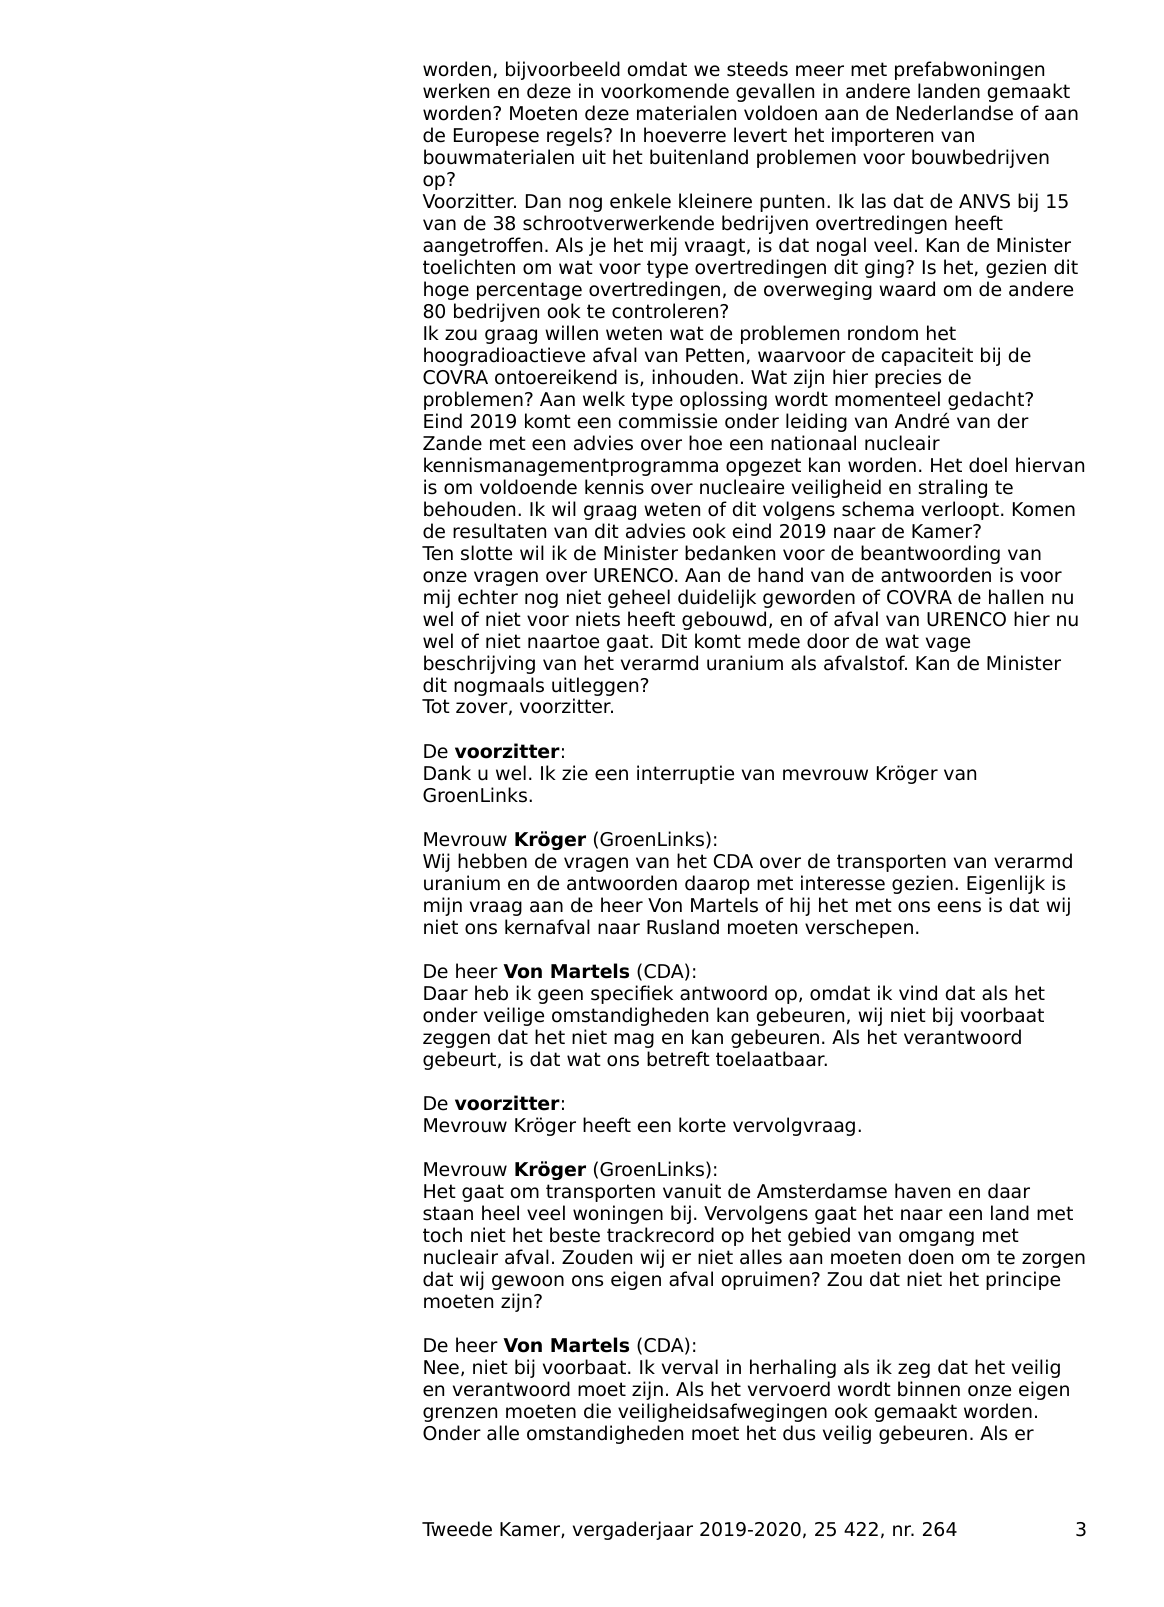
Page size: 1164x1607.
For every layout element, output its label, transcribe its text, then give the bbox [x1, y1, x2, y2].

text Ik zou graag willen weten wat de problemen rondom het hoogradioactieve afval van Petten, waarvoor de capaciteit bij de COVRA ontoereikend is, inhouden. Wat zijn hier precies de problemen? Aan welk type oplossing wordt momenteel gedacht? [422, 323, 1087, 411]
text Wij hebben de vragen van het CDA over de transporten van verarmd uranium en de antwoorden daarop met interesse gezien. Eigenlijk is mijn vraag aan de heer Von Martels of hij het met ons eens is dat wij niet ons kernafval naar Rusland moeten verschepen. [422, 851, 1087, 939]
text Het gaat om transporten vanuit de Amsterdamse haven en daar staan heel veel woningen bij. Vervolgens gaat het naar een land met toch niet het beste trackrecord op het gebied van omgang met nucleair afval. Zouden wij er niet alles aan moeten doen om te zorgen dat wij gewoon ons eigen afval opruimen? Zou dat niet het principe moeten zijn? [422, 1181, 1087, 1313]
text Eind 2019 komt een commissie onder leiding van André van der Zande met een advies over hoe een nationaal nucleair kennismanagementprogramma opgezet kan worden. Het doel hiervan is om voldoende kennis over nucleaire veiligheid en straling te behouden. Ik wil graag weten of dit volgens schema verloopt. Komen de resultaten van dit advies ook eind 2019 naar de Kamer? [422, 411, 1087, 543]
text Dank u wel. Ik zie een interruptie van mevrouw Kröger van GroenLinks. [422, 763, 1087, 807]
text Nee, niet bij voorbaat. Ik verval in herhaling als ik zeg dat het veilig en verantwoord moet zijn. Als het vervoerd wordt binnen onze eigen grenzen moeten die veiligheidsafwegingen ook gemaakt worden. Onder alle omstandigheden moet het dus veilig gebeuren. Als er [422, 1357, 1087, 1445]
text Mevrouw Kröger (GroenLinks): [422, 829, 1087, 851]
text Mevrouw Kröger (GroenLinks): [422, 1159, 1087, 1181]
text De heer Von Martels (CDA): [422, 1335, 1087, 1357]
text Ten slotte wil ik de Minister bedanken voor de beantwoording van onze vragen over URENCO. Aan de hand van de antwoorden is voor mij echter nog niet geheel duidelijk geworden of COVRA de hallen nu wel of niet voor niets heeft gebouwd, en of afval van URENCO hier nu wel of niet naartoe gaat. Dit komt mede door de wat vage beschrijving van het verarmd uranium als afvalstof. Kan de Minister dit nogmaals uitleggen? [422, 543, 1087, 696]
text De voorzitter: [422, 741, 1087, 763]
text Mevrouw Kröger heeft een korte vervolgvraag. [422, 1115, 1087, 1137]
text Daar heb ik geen specifiek antwoord op, omdat ik vind dat als het onder veilige omstandigheden kan gebeuren, wij niet bij voorbaat zeggen dat het niet mag en kan gebeuren. Als het verantwoord gebeurt, is dat wat ons betreft toelaatbaar. [422, 983, 1087, 1071]
text Tot zover, voorzitter. [422, 696, 1087, 718]
text worden, bijvoorbeeld omdat we steeds meer met prefabwoningen werken en deze in voorkomende gevallen in andere landen gemaakt worden? Moeten deze materialen voldoen aan de Nederlandse of aan de Europese regels? In hoeverre levert het importeren van bouwmaterialen uit het buitenland problemen voor bouwbedrijven op? [422, 59, 1087, 191]
text De voorzitter: [422, 1093, 1087, 1115]
text Voorzitter. Dan nog enkele kleinere punten. Ik las dat de ANVS bij 15 van de 38 schrootverwerkende bedrijven overtredingen heeft aangetroffen. Als je het mij vraagt, is dat nogal veel. Kan de Minister toelichten om wat voor type overtredingen dit ging? Is het, gezien dit hoge percentage overtredingen, de overweging waard om de andere 80 bedrijven ook te controleren? [422, 191, 1087, 323]
text De heer Von Martels (CDA): [422, 961, 1087, 983]
